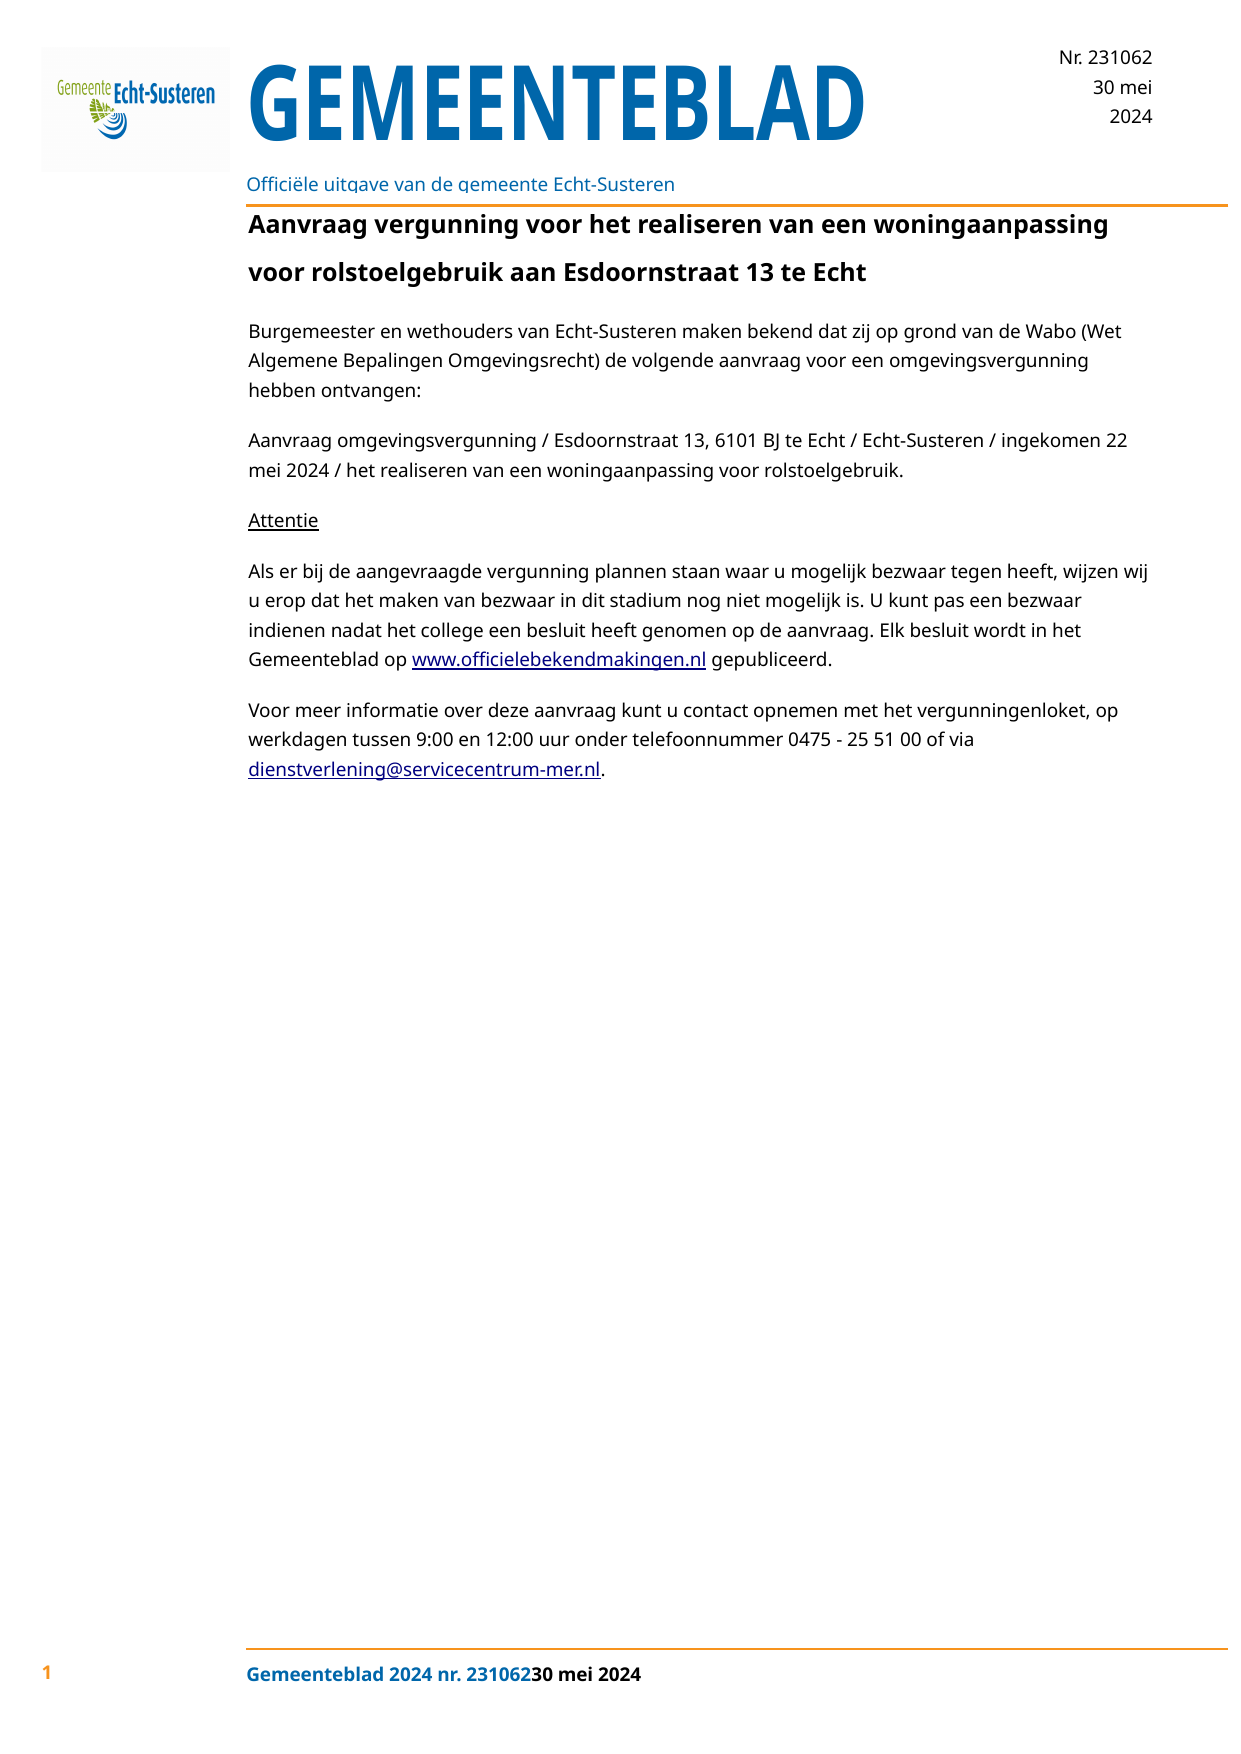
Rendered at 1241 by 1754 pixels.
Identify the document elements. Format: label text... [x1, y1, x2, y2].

text Als er bij de aangevraagde vergunning plannen staan waar u mogelijk bezwaar tegen heeft, wijzen wij u erop dat het maken van bezwaar in dit stadium nog niet mogelijk is. U kunt pas een bezwaar indienen nadat het college een besluit heeft genomen op de aanvraag. Elk besluit wordt in het Gemeenteblad op www.officielebekendmakingen.nl gepubliceerd. [248, 558, 1152, 672]
text Aanvraag vergunning voor het realiseren van een woningaanpassing voor rolstoelgebruik aan Esdoornstraat 13 te Echt [248, 207, 1152, 288]
text Burgemeester en wethouders van Echt-Susteren maken bekend dat zij op grond van de Wabo (Wet Algemene Bepalingen Omgevingsrecht) de volgende aanvraag voor een omgevingsvergunning hebben ontvangen: [248, 318, 1152, 403]
text Voor meer informatie over deze aanvraag kunt u contact opnemen met het vergunningenloket, op werkdagen tussen 9:00 en 12:00 uur onder telefoonnummer 0475 - 25 51 00 of via dienstverlening@servicecentrum-mer.nl. [248, 697, 1152, 782]
picture [41, 47, 231, 172]
text Aanvraag omgevingsvergunning / Esdoornstraat 13, 6101 BJ te Echt / Echt-Susteren / ingekomen 22 mei 2024 / het realiseren van een woningaanpassing voor rolstoelgebruik. [248, 427, 1152, 483]
text Attentie [248, 507, 1152, 533]
